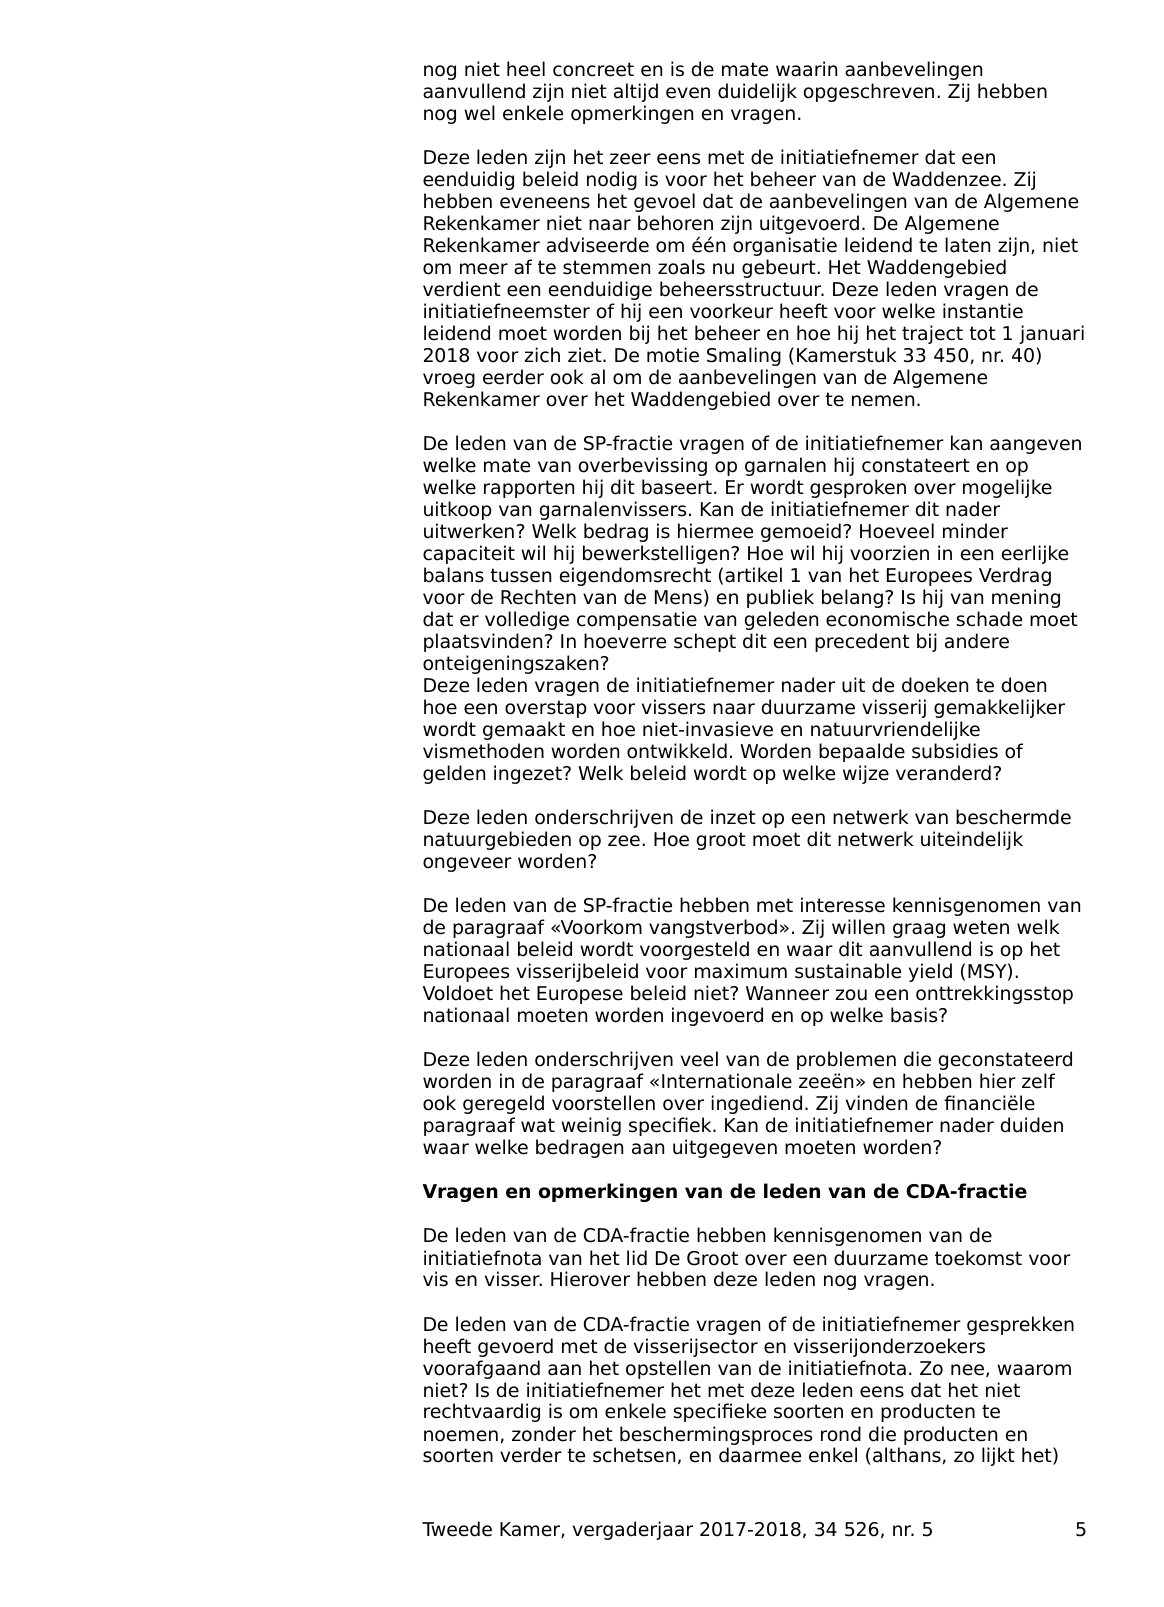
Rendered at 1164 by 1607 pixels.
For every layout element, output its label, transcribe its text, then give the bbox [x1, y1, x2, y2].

text De leden van de CDA-fractie hebben kennisgenomen van de initiatiefnota van het lid De Groot over een duurzame toekomst voor vis en visser. Hierover hebben deze leden nog vragen. [422, 1225, 1087, 1291]
text nog niet heel concreet en is de mate waarin aanbevelingen aanvullend zijn niet altijd even duidelijk opgeschreven. Zij hebben nog wel enkele opmerkingen en vragen. [422, 59, 1087, 125]
text Deze leden onderschrijven de inzet op een netwerk van beschermde natuurgebieden op zee. Hoe groot moet dit netwerk uiteindelijk ongeveer worden? [422, 807, 1087, 873]
text Deze leden vragen de initiatiefnemer nader uit de doeken te doen hoe een overstap voor vissers naar duurzame visserij gemakkelijker wordt gemaakt en hoe niet-invasieve en natuurvriendelijke vismethoden worden ontwikkeld. Worden bepaalde subsidies of gelden ingezet? Welk beleid wordt op welke wijze veranderd? [422, 675, 1087, 785]
subtitle Vragen en opmerkingen van de leden van de CDA-fractie [422, 1181, 1087, 1203]
text De leden van de CDA-fractie vragen of de initiatiefnemer gesprekken heeft gevoerd met de visserijsector en visserijonderzoekers voorafgaand aan het opstellen van de initiatiefnota. Zo nee, waarom niet? Is de initiatiefnemer het met deze leden eens dat het niet rechtvaardig is om enkele specifieke soorten en producten te noemen, zonder het beschermingsproces rond die producten en soorten verder te schetsen, en daarmee enkel (althans, zo lijkt het) [422, 1313, 1087, 1467]
text De leden van de SP-fractie vragen of de initiatiefnemer kan aangeven welke mate van overbevissing op garnalen hij constateert en op welke rapporten hij dit baseert. Er wordt gesproken over mogelijke uitkoop van garnalenvissers. Kan de initiatiefnemer dit nader uitwerken? Welk bedrag is hiermee gemoeid? Hoeveel minder capaciteit wil hij bewerkstelligen? Hoe wil hij voorzien in een eerlijke balans tussen eigendomsrecht (artikel 1 van het Europees Verdrag voor de Rechten van de Mens) en publiek belang? Is hij van mening dat er volledige compensatie van geleden economische schade moet plaatsvinden? In hoeverre schept dit een precedent bij andere onteigeningszaken? [422, 433, 1087, 675]
text De leden van de SP-fractie hebben met interesse kennisgenomen van de paragraaf «Voorkom vangstverbod». Zij willen graag weten welk nationaal beleid wordt voorgesteld en waar dit aanvullend is op het Europees visserijbeleid voor maximum sustainable yield (MSY). Voldoet het Europese beleid niet? Wanneer zou een onttrekkingsstop nationaal moeten worden ingevoerd en op welke basis? [422, 895, 1087, 1027]
text Deze leden onderschrijven veel van de problemen die geconstateerd worden in de paragraaf «Internationale zeeën» en hebben hier zelf ook geregeld voorstellen over ingediend. Zij vinden de financiële paragraaf wat weinig specifiek. Kan de initiatiefnemer nader duiden waar welke bedragen aan uitgegeven moeten worden? [422, 1049, 1087, 1159]
text Deze leden zijn het zeer eens met de initiatiefnemer dat een eenduidig beleid nodig is voor het beheer van de Waddenzee. Zij hebben eveneens het gevoel dat de aanbevelingen van de Algemene Rekenkamer niet naar behoren zijn uitgevoerd. De Algemene Rekenkamer adviseerde om één organisatie leidend te laten zijn, niet om meer af te stemmen zoals nu gebeurt. Het Waddengebied verdient een eenduidige beheersstructuur. Deze leden vragen de initiatiefneemster of hij een voorkeur heeft voor welke instantie leidend moet worden bij het beheer en hoe hij het traject tot 1 januari 2018 voor zich ziet. De motie Smaling (Kamerstuk 33 450, nr. 40) vroeg eerder ook al om de aanbevelingen van de Algemene Rekenkamer over het Waddengebied over te nemen. [422, 147, 1087, 411]
